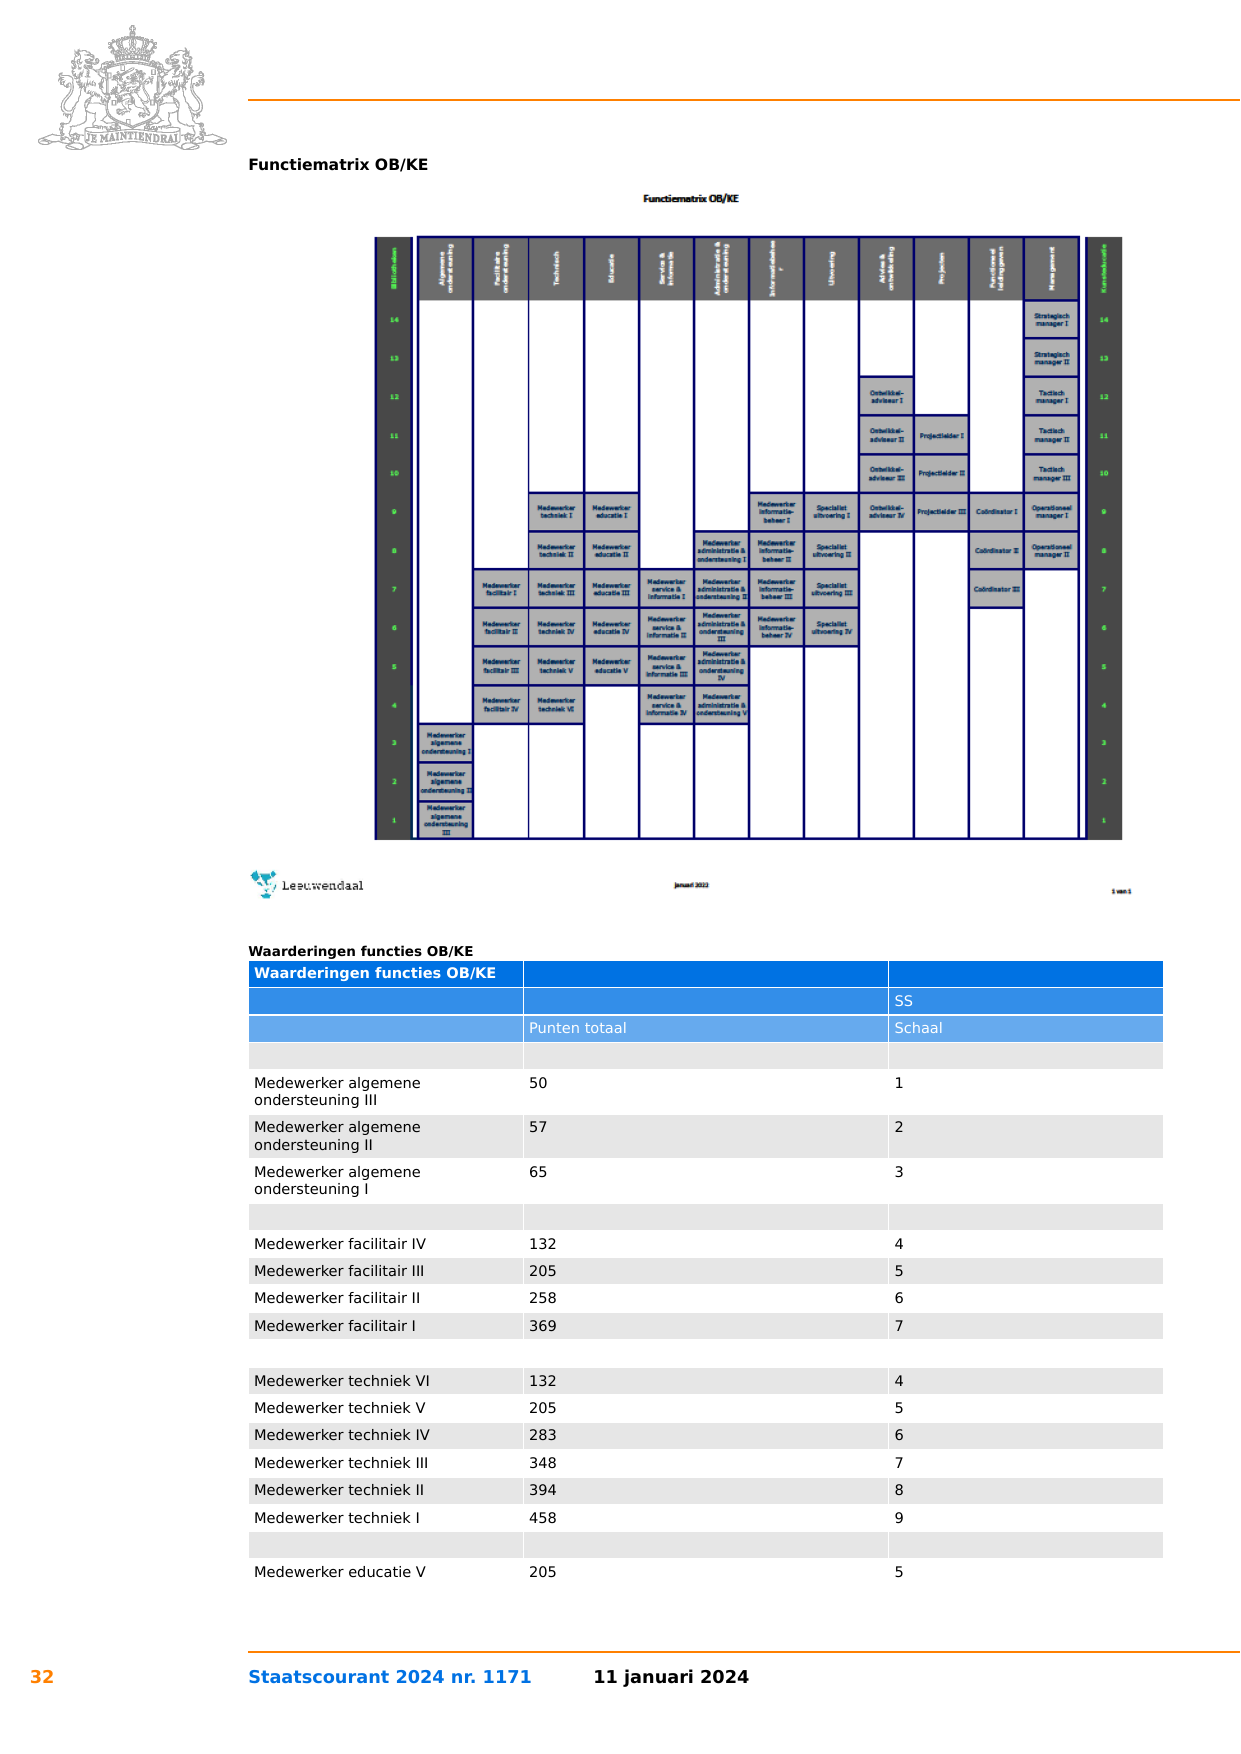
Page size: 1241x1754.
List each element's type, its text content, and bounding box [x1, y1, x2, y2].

table_cell 3 [889, 1159, 1163, 1202]
table_cell 205 [524, 1560, 888, 1586]
table_cell 5 [889, 1560, 1163, 1586]
table_cell 205 [524, 1395, 888, 1422]
table_cell Medewerker facilitair III [249, 1258, 523, 1284]
table_cell [249, 1043, 523, 1069]
table_cell Medewerker facilitair II [249, 1286, 523, 1312]
table_cell Punten totaal [524, 1016, 888, 1042]
table_cell Medewerker algemene ondersteuning I [249, 1159, 523, 1202]
table_cell [524, 1340, 888, 1367]
table_cell Medewerker techniek II [249, 1478, 523, 1504]
text Functiematrix OB/KE [248, 156, 1134, 174]
table_cell [249, 1016, 523, 1042]
table_cell 8 [889, 1478, 1163, 1504]
table_cell 7 [889, 1313, 1163, 1339]
table_cell 283 [524, 1423, 888, 1449]
table_cell Medewerker techniek I [249, 1505, 523, 1531]
table_cell Medewerker educatie V [249, 1560, 523, 1586]
table_cell 394 [524, 1478, 888, 1504]
table_cell [249, 988, 523, 1014]
picture [38, 25, 227, 150]
table_cell [249, 1204, 523, 1230]
table_cell 5 [889, 1395, 1163, 1422]
table_cell Medewerker techniek V [249, 1395, 523, 1422]
table_cell [889, 1043, 1163, 1069]
table_cell Medewerker facilitair IV [249, 1231, 523, 1257]
table_cell 205 [524, 1258, 888, 1284]
table_cell [889, 1532, 1163, 1558]
table_cell Schaal [889, 1016, 1163, 1042]
table_cell Medewerker facilitair I [249, 1313, 523, 1339]
table_cell [524, 1204, 888, 1230]
table_cell 9 [889, 1505, 1163, 1531]
table_cell 57 [524, 1115, 888, 1158]
table_cell 132 [524, 1231, 888, 1257]
table_cell 132 [524, 1368, 888, 1394]
table_cell Medewerker techniek III [249, 1450, 523, 1476]
table_cell [524, 1043, 888, 1069]
table_cell [524, 988, 888, 1014]
table_cell Waarderingen functies OB/KE [249, 961, 523, 987]
table_cell 369 [524, 1313, 888, 1339]
table_cell Medewerker algemene ondersteuning II [249, 1115, 523, 1158]
table_cell 1 [889, 1070, 1163, 1114]
table_cell Medewerker algemene ondersteuning III [249, 1070, 523, 1114]
table_cell [249, 1532, 523, 1558]
table_cell 458 [524, 1505, 888, 1531]
table_cell 348 [524, 1450, 888, 1476]
table_cell [524, 1532, 888, 1558]
table_cell [249, 1340, 523, 1367]
table_cell 7 [889, 1450, 1163, 1476]
table_cell [889, 961, 1163, 987]
table_cell SS [889, 988, 1163, 1014]
table_cell 4 [889, 1368, 1163, 1394]
table_cell Medewerker techniek IV [249, 1423, 523, 1449]
table_cell [889, 1340, 1163, 1367]
table_cell 258 [524, 1286, 888, 1312]
table_cell Medewerker techniek VI [249, 1368, 523, 1394]
table_cell 65 [524, 1159, 888, 1202]
picture [248, 185, 1134, 901]
table_cell 6 [889, 1423, 1163, 1449]
table_cell 5 [889, 1258, 1163, 1284]
table_cell 2 [889, 1115, 1163, 1158]
table_cell 4 [889, 1231, 1163, 1257]
table_header Waarderingen functies OB/KE [248, 944, 1163, 960]
table_cell 50 [524, 1070, 888, 1114]
table_cell [524, 961, 888, 987]
table_cell 6 [889, 1286, 1163, 1312]
table_cell [889, 1204, 1163, 1230]
